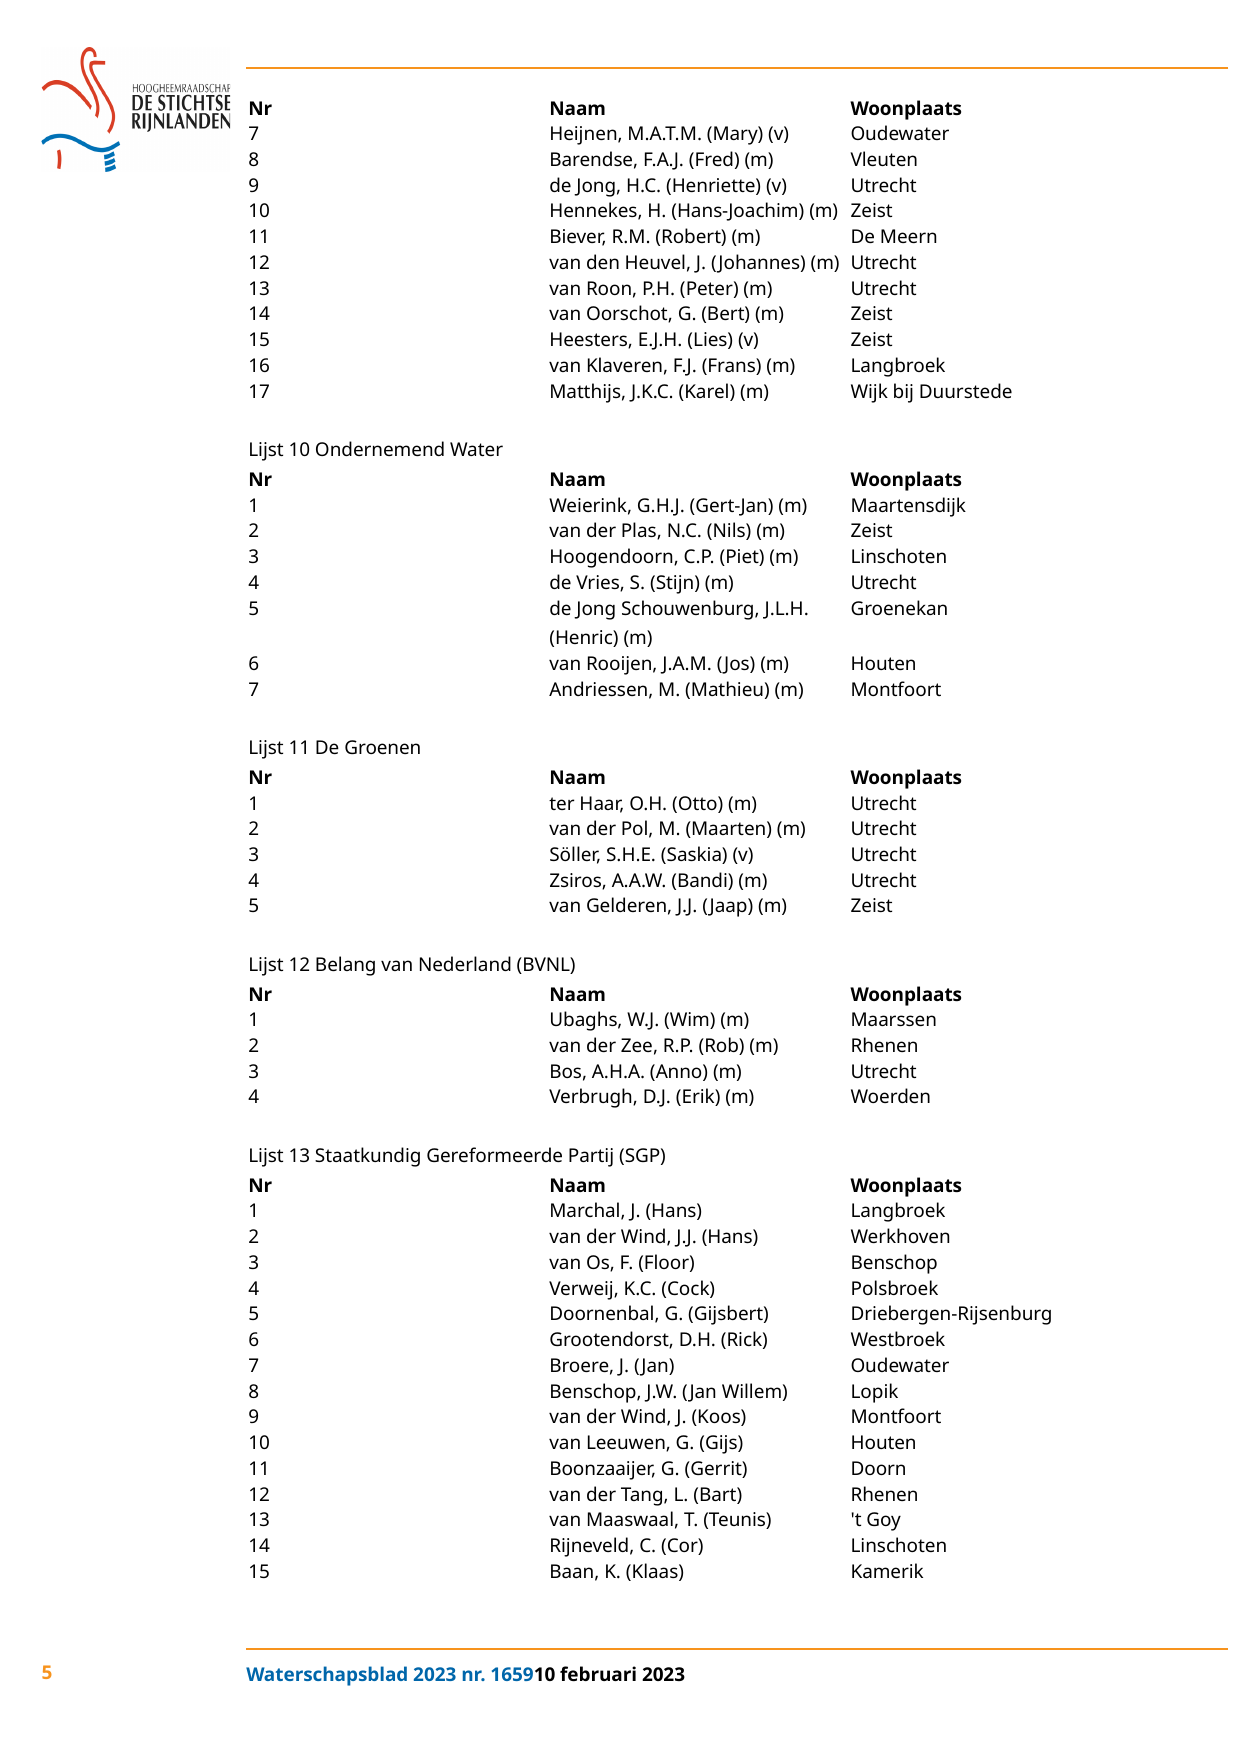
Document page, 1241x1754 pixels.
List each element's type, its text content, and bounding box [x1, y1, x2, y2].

table_cell Driebergen-Rijsenburg [850, 1301, 1152, 1326]
table_cell 11 [248, 224, 549, 249]
table_cell van Leeuwen, G. (Gijs) [549, 1429, 850, 1455]
table_cell van der Pol, M. (Maarten) (m) [549, 815, 850, 841]
table_cell ter Haar, O.H. (Otto) (m) [549, 790, 850, 815]
table_cell Andriessen, M. (Mathieu) (m) [549, 676, 850, 701]
table_cell Söller, S.H.E. (Saskia) (v) [549, 841, 850, 867]
table_header Naam [549, 466, 850, 492]
table_header Nr [248, 95, 549, 121]
table_cell 1 [248, 492, 549, 517]
table_cell Kamerik [850, 1558, 1152, 1584]
table_cell van Maaswaal, T. (Teunis) [549, 1506, 850, 1532]
table_cell Matthijs, J.K.C. (Karel) (m) [549, 378, 850, 403]
table_cell 4 [248, 1275, 549, 1301]
table_cell van Roon, P.H. (Peter) (m) [549, 275, 850, 301]
table_cell Houten [850, 1429, 1152, 1455]
table_header Woonplaats [850, 764, 1152, 790]
table_cell van der Zee, R.P. (Rob) (m) [549, 1032, 850, 1058]
table_cell Oudewater [850, 1352, 1152, 1378]
table_cell De Meern [850, 224, 1152, 249]
table_cell Groenekan [850, 595, 1152, 650]
table_cell Utrecht [850, 790, 1152, 815]
table_cell 9 [248, 172, 549, 198]
table_cell Heijnen, M.A.T.M. (Mary) (v) [549, 121, 850, 146]
table_cell Benschop, J.W. (Jan Willem) [549, 1378, 850, 1403]
table_cell 5 [248, 1301, 549, 1326]
table_cell de Vries, S. (Stijn) (m) [549, 569, 850, 595]
table_cell Boonzaaijer, G. (Gerrit) [549, 1455, 850, 1481]
table_cell Rhenen [850, 1481, 1152, 1506]
table_cell 4 [248, 1084, 549, 1109]
table_cell Vleuten [850, 146, 1152, 172]
table_cell Baan, K. (Klaas) [549, 1558, 850, 1584]
table_cell 7 [248, 121, 549, 146]
table_cell 3 [248, 543, 549, 569]
table_cell Zeist [850, 893, 1152, 918]
table_cell Zeist [850, 301, 1152, 326]
table_cell Zeist [850, 198, 1152, 223]
table_cell Houten [850, 650, 1152, 676]
table_cell 17 [248, 378, 549, 403]
table_cell 10 [248, 1429, 549, 1455]
table_cell Utrecht [850, 1058, 1152, 1084]
table_cell Maarssen [850, 1007, 1152, 1032]
table_cell Langbroek [850, 1198, 1152, 1223]
table_header Woonplaats [850, 1172, 1152, 1198]
table_cell 16 [248, 352, 549, 378]
table_header Nr [248, 764, 549, 790]
table_header Nr [248, 1172, 549, 1198]
table_cell 14 [248, 1532, 549, 1558]
table_header Nr [248, 981, 549, 1007]
table_header Naam [549, 764, 850, 790]
table_cell 6 [248, 650, 549, 676]
table_cell 2 [248, 518, 549, 543]
table_cell van der Tang, L. (Bart) [549, 1481, 850, 1506]
table_cell Utrecht [850, 275, 1152, 301]
table_cell 7 [248, 1352, 549, 1378]
table_cell Utrecht [850, 867, 1152, 893]
table_cell Weierink, G.H.J. (Gert-Jan) (m) [549, 492, 850, 517]
table_cell 3 [248, 841, 549, 867]
table_cell Verweij, K.C. (Cock) [549, 1275, 850, 1301]
table_cell Langbroek [850, 352, 1152, 378]
table_header Woonplaats [850, 466, 1152, 492]
table_cell 't Goy [850, 1506, 1152, 1532]
table_cell 9 [248, 1404, 549, 1429]
table_cell Ubaghs, W.J. (Wim) (m) [549, 1007, 850, 1032]
text Lijst 10 Ondernemend Water [248, 436, 1152, 462]
table_cell Woerden [850, 1084, 1152, 1109]
table_cell Utrecht [850, 841, 1152, 867]
table_cell van der Wind, J. (Koos) [549, 1404, 850, 1429]
table_cell Hennekes, H. (Hans-Joachim) (m) [549, 198, 850, 223]
table_header Naam [549, 981, 850, 1007]
table_cell van Os, F. (Floor) [549, 1249, 850, 1275]
table_cell Zsiros, A.A.W. (Bandi) (m) [549, 867, 850, 893]
table_cell 5 [248, 595, 549, 650]
table_cell Werkhoven [850, 1224, 1152, 1249]
table_cell Utrecht [850, 815, 1152, 841]
table_cell Verbrugh, D.J. (Erik) (m) [549, 1084, 850, 1109]
table_cell Linschoten [850, 1532, 1152, 1558]
table_cell 6 [248, 1326, 549, 1352]
table_cell Benschop [850, 1249, 1152, 1275]
table_cell Utrecht [850, 172, 1152, 198]
table_cell 13 [248, 1506, 549, 1532]
table_cell van der Plas, N.C. (Nils) (m) [549, 518, 850, 543]
table_cell van Klaveren, F.J. (Frans) (m) [549, 352, 850, 378]
table_cell de Jong Schouwenburg, J.L.H. (Henric) (m) [549, 595, 850, 650]
table_cell 8 [248, 1378, 549, 1403]
table_cell van Rooijen, J.A.M. (Jos) (m) [549, 650, 850, 676]
table_cell 2 [248, 1032, 549, 1058]
table_cell 1 [248, 1007, 549, 1032]
table_header Naam [549, 1172, 850, 1198]
table_cell Hoogendoorn, C.P. (Piet) (m) [549, 543, 850, 569]
table_cell 7 [248, 676, 549, 701]
table_cell 12 [248, 249, 549, 275]
table_cell 1 [248, 790, 549, 815]
table_cell 5 [248, 893, 549, 918]
table_cell Heesters, E.J.H. (Lies) (v) [549, 326, 850, 352]
text Lijst 13 Staatkundig Gereformeerde Partij (SGP) [248, 1142, 1152, 1168]
picture [41, 47, 231, 172]
table_cell 15 [248, 326, 549, 352]
table_cell Zeist [850, 326, 1152, 352]
table_cell Biever, R.M. (Robert) (m) [549, 224, 850, 249]
table_cell Zeist [850, 518, 1152, 543]
table_cell Grootendorst, D.H. (Rick) [549, 1326, 850, 1352]
table_cell 4 [248, 867, 549, 893]
table_cell Rijneveld, C. (Cor) [549, 1532, 850, 1558]
table_cell de Jong, H.C. (Henriette) (v) [549, 172, 850, 198]
table_cell Utrecht [850, 249, 1152, 275]
table_cell Montfoort [850, 1404, 1152, 1429]
table_cell 10 [248, 198, 549, 223]
table_cell Utrecht [850, 569, 1152, 595]
table_cell Polsbroek [850, 1275, 1152, 1301]
table_cell Westbroek [850, 1326, 1152, 1352]
table_cell Wijk bij Duurstede [850, 378, 1152, 403]
table_cell 15 [248, 1558, 549, 1584]
table_cell van der Wind, J.J. (Hans) [549, 1224, 850, 1249]
table_cell van Oorschot, G. (Bert) (m) [549, 301, 850, 326]
table_cell Bos, A.H.A. (Anno) (m) [549, 1058, 850, 1084]
table_cell Barendse, F.A.J. (Fred) (m) [549, 146, 850, 172]
table_cell 12 [248, 1481, 549, 1506]
table_cell 11 [248, 1455, 549, 1481]
table_cell Montfoort [850, 676, 1152, 701]
table_cell 3 [248, 1249, 549, 1275]
table_cell 2 [248, 815, 549, 841]
table_cell Doorn [850, 1455, 1152, 1481]
table_cell Linschoten [850, 543, 1152, 569]
table_cell Marchal, J. (Hans) [549, 1198, 850, 1223]
table_cell 4 [248, 569, 549, 595]
text Lijst 11 De Groenen [248, 734, 1152, 760]
table_cell van den Heuvel, J. (Johannes) (m) [549, 249, 850, 275]
table_cell 14 [248, 301, 549, 326]
table_cell 13 [248, 275, 549, 301]
table_cell Lopik [850, 1378, 1152, 1403]
table_cell 3 [248, 1058, 549, 1084]
text Lijst 12 Belang van Nederland (BVNL) [248, 951, 1152, 977]
table_cell 8 [248, 146, 549, 172]
table_cell Rhenen [850, 1032, 1152, 1058]
table_cell Oudewater [850, 121, 1152, 146]
table_header Naam [549, 95, 850, 121]
table_header Woonplaats [850, 981, 1152, 1007]
table_header Woonplaats [850, 95, 1152, 121]
table_cell Doornenbal, G. (Gijsbert) [549, 1301, 850, 1326]
table_header Nr [248, 466, 549, 492]
table_cell van Gelderen, J.J. (Jaap) (m) [549, 893, 850, 918]
table_cell Broere, J. (Jan) [549, 1352, 850, 1378]
table_cell 1 [248, 1198, 549, 1223]
table_cell 2 [248, 1224, 549, 1249]
table_cell Maartensdijk [850, 492, 1152, 517]
